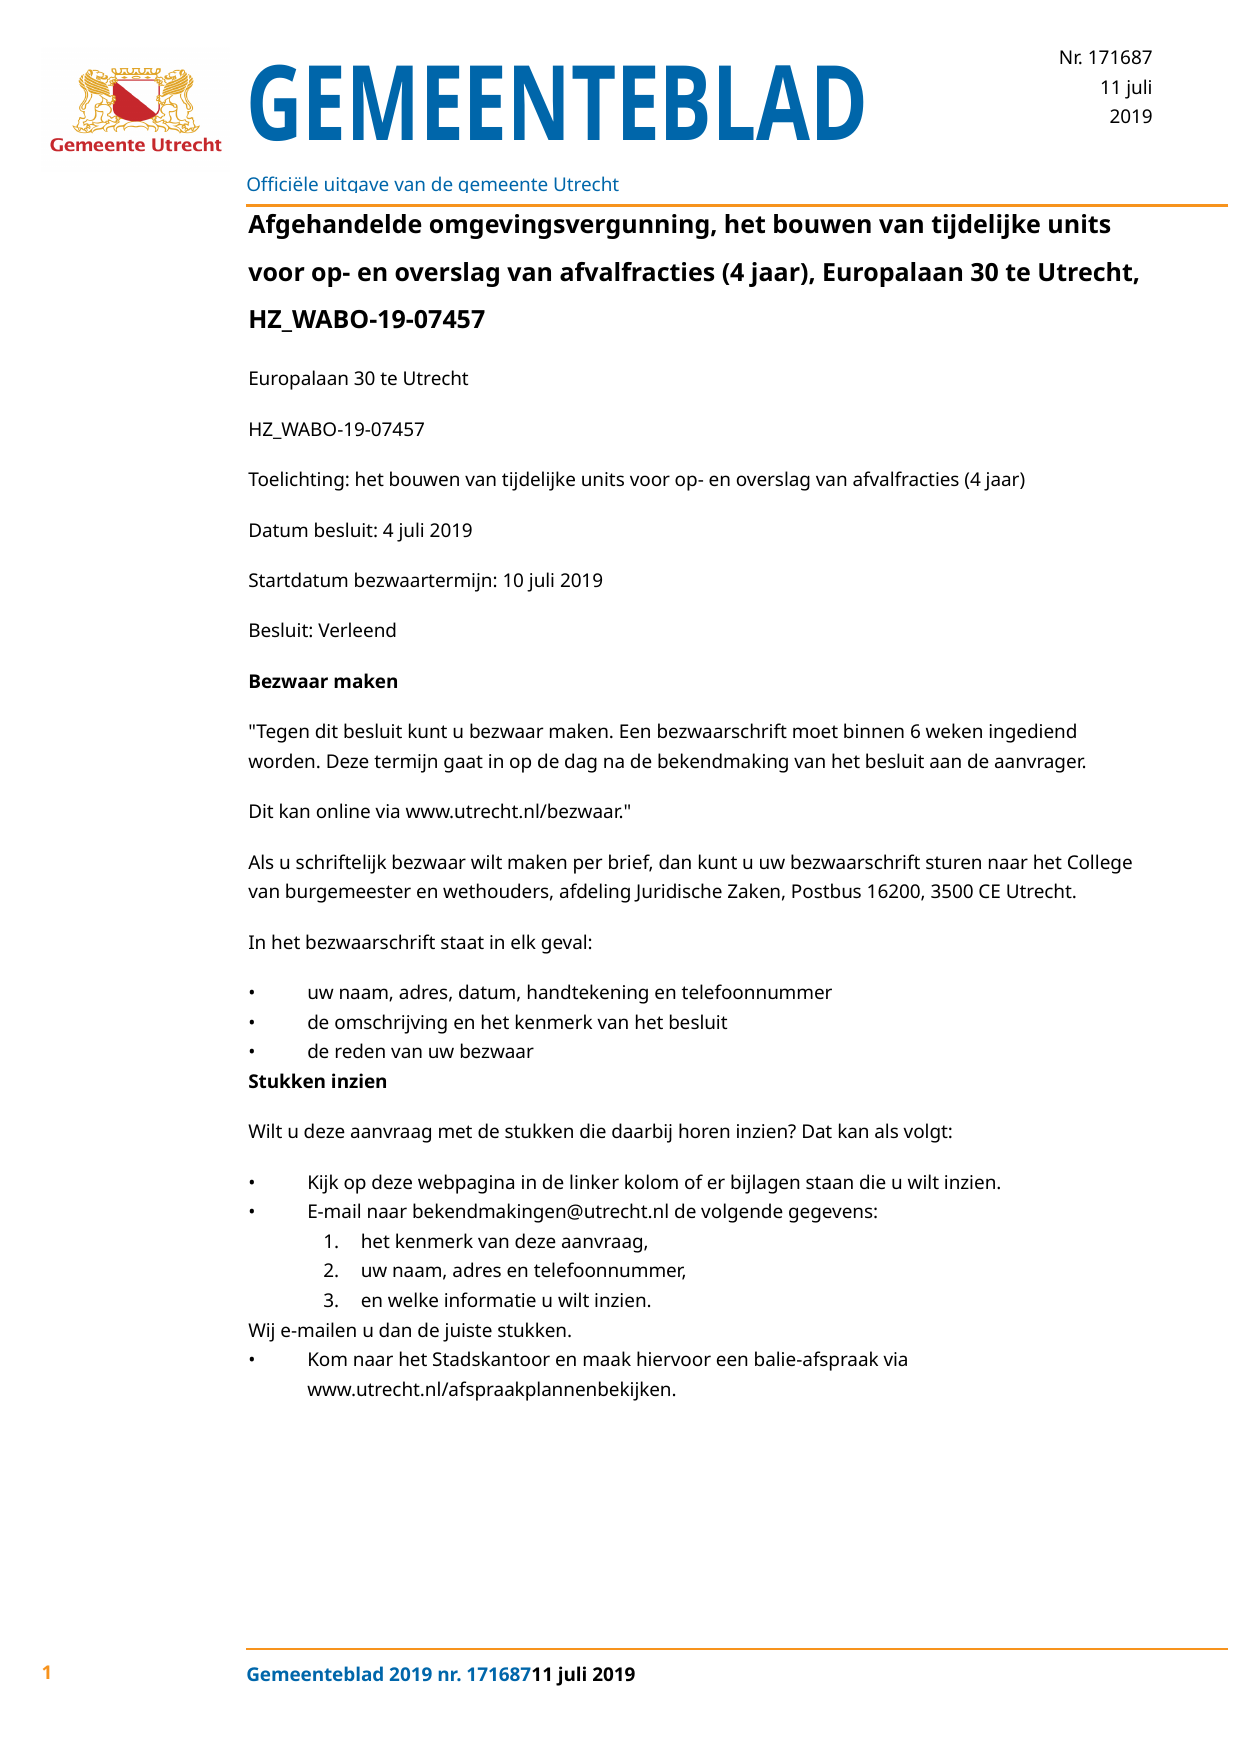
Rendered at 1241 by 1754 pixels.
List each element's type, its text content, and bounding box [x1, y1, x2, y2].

list Kom naar het Stadskantoor en maak hiervoor een balie-afspraak via www.utrecht.nl/afspraakplannenbekijken. [248, 1346, 1152, 1402]
text Datum besluit: 4 juli 2019 [248, 517, 1152, 542]
text In het bezwaarschrift staat in elk geval: [248, 929, 1152, 954]
text Afgehandelde omgevingsvergunning, het bouwen van tijdelijke units voor op- en overslag van afvalfracties (4 jaar), Europalaan 30 te Utrecht, HZ_WABO-19-07457 [248, 207, 1152, 336]
list en welke informatie u wilt inzien. [323, 1287, 1152, 1313]
list uw naam, adres en telefoonnummer, [323, 1258, 1152, 1283]
list de reden van uw bezwaar [248, 1038, 1152, 1064]
text "Tegen dit besluit kunt u bezwaar maken. Een bezwaarschrift moet binnen 6 weken ingediend worden. Deze termijn gaat in op de dag na de bekendmaking van het besluit aan de aanvrager. [248, 718, 1152, 774]
list E-mail naar bekendmakingen@utrecht.nl de volgende gegevens: [248, 1198, 1152, 1224]
list Kijk op deze webpagina in de linker kolom of er bijlagen staan die u wilt inzien. [248, 1169, 1152, 1194]
text Toelichting: het bouwen van tijdelijke units voor op- en overslag van afvalfracties (4 jaar) [248, 466, 1152, 492]
text Dit kan online via www.utrecht.nl/bezwaar." [248, 798, 1152, 824]
list uw naam, adres, datum, handtekening en telefoonnummer [248, 979, 1152, 1005]
picture [41, 47, 231, 172]
text Besluit: Verleend [248, 618, 1152, 643]
text Europalaan 30 te Utrecht [248, 366, 1152, 391]
list het kenmerk van deze aanvraag, [323, 1228, 1152, 1254]
text Wij e-mailen u dan de juiste stukken. [248, 1317, 1152, 1342]
text HZ_WABO-19-07457 [248, 416, 1152, 442]
text Bezwaar maken [248, 668, 1152, 694]
text Wilt u deze aanvraag met de stukken die daarbij horen inzien? Dat kan als volgt: [248, 1118, 1152, 1144]
list de omschrijving en het kenmerk van het besluit [248, 1009, 1152, 1034]
text Als u schriftelijk bezwaar wilt maken per brief, dan kunt u uw bezwaarschrift sturen naar het College van burgemeester en wethouders, afdeling Juridische Zaken, Postbus 16200, 3500 CE Utrecht. [248, 849, 1152, 904]
text Stukken inzien [248, 1068, 1152, 1094]
text Startdatum bezwaartermijn: 10 juli 2019 [248, 567, 1152, 593]
